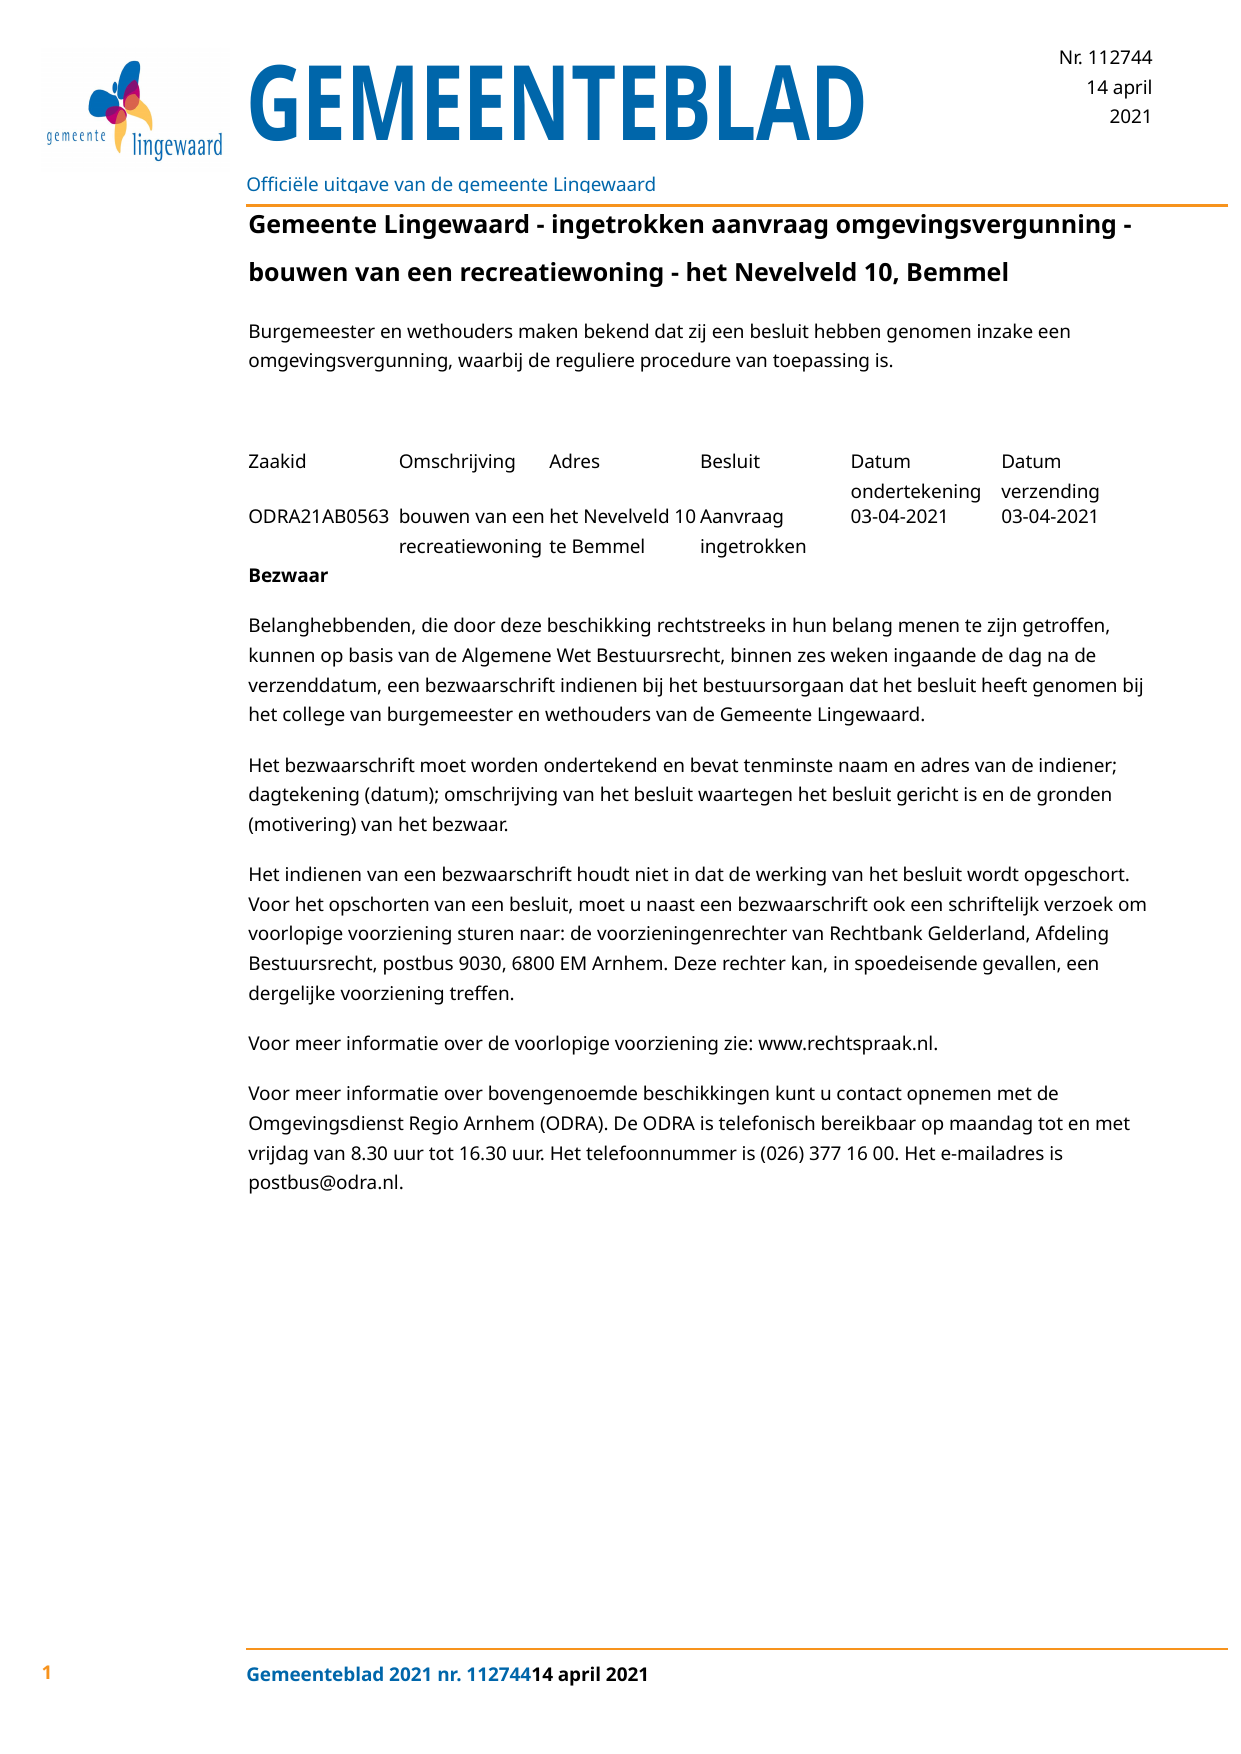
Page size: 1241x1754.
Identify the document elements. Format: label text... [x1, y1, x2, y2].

table_header Besluit [700, 449, 850, 504]
text Bezwaar [248, 562, 1152, 588]
table_header Datum ondertekening [850, 449, 1001, 504]
table_header Omschrijving [399, 449, 549, 504]
table_cell Aanvraag ingetrokken [700, 504, 850, 559]
text Het indienen van een bezwaarschrift houdt niet in dat de werking van het besluit wordt opgeschort. Voor het opschorten van een besluit, moet u naast een bezwaarschrift ook een schriftelijk verzoek om voorlopige voorziening sturen naar: de voorzieningenrechter van Rechtbank Gelderland, Afdeling Bestuursrecht, postbus 9030, 6800 EM Arnhem. Deze rechter kan, in spoedeisende gevallen, een dergelijke voorziening treffen. [248, 861, 1152, 1006]
table_cell 03-04-2021 [1001, 504, 1152, 559]
text Het bezwaarschrift moet worden ondertekend en bevat tenminste naam en adres van de indiener; dagtekening (datum); omschrijving van het besluit waartegen het besluit gericht is en de gronden (motivering) van het bezwaar. [248, 752, 1152, 837]
table_cell het Nevelveld 10 te Bemmel [549, 504, 700, 559]
picture [41, 47, 231, 172]
text Belanghebbenden, die door deze beschikking rechtstreeks in hun belang menen te zijn getroffen, kunnen op basis van de Algemene Wet Bestuursrecht, binnen zes weken ingaande de dag na de verzenddatum, een bezwaarschrift indienen bij het bestuursorgaan dat het besluit heeft genomen bij het college van burgemeester en wethouders van de Gemeente Lingewaard. [248, 613, 1152, 727]
text Burgemeester en wethouders maken bekend dat zij een besluit hebben genomen inzake een omgevingsvergunning, waarbij de reguliere procedure van toepassing is. [248, 318, 1152, 373]
table_header Adres [549, 449, 700, 504]
table_cell ODRA21AB0563 [248, 504, 398, 559]
text Gemeente Lingewaard - ingetrokken aanvraag omgevingsvergunning - bouwen van een recreatiewoning - het Nevelveld 10, Bemmel [248, 207, 1152, 288]
table_header Zaakid [248, 449, 398, 504]
text Voor meer informatie over de voorlopige voorziening zie: www.rechtspraak.nl. [248, 1030, 1152, 1056]
table_cell bouwen van een recreatiewoning [399, 504, 549, 559]
text Voor meer informatie over bovengenoemde beschikkingen kunt u contact opnemen met de Omgevingsdienst Regio Arnhem (ODRA). De ODRA is telefonisch bereikbaar op maandag tot en met vrijdag van 8.30 uur tot 16.30 uur. Het telefoonnummer is (026) 377 16 00. Het e-mailadres is postbus@odra.nl. [248, 1081, 1152, 1195]
table_cell 03-04-2021 [850, 504, 1001, 559]
table_header Datum verzending [1001, 449, 1152, 504]
